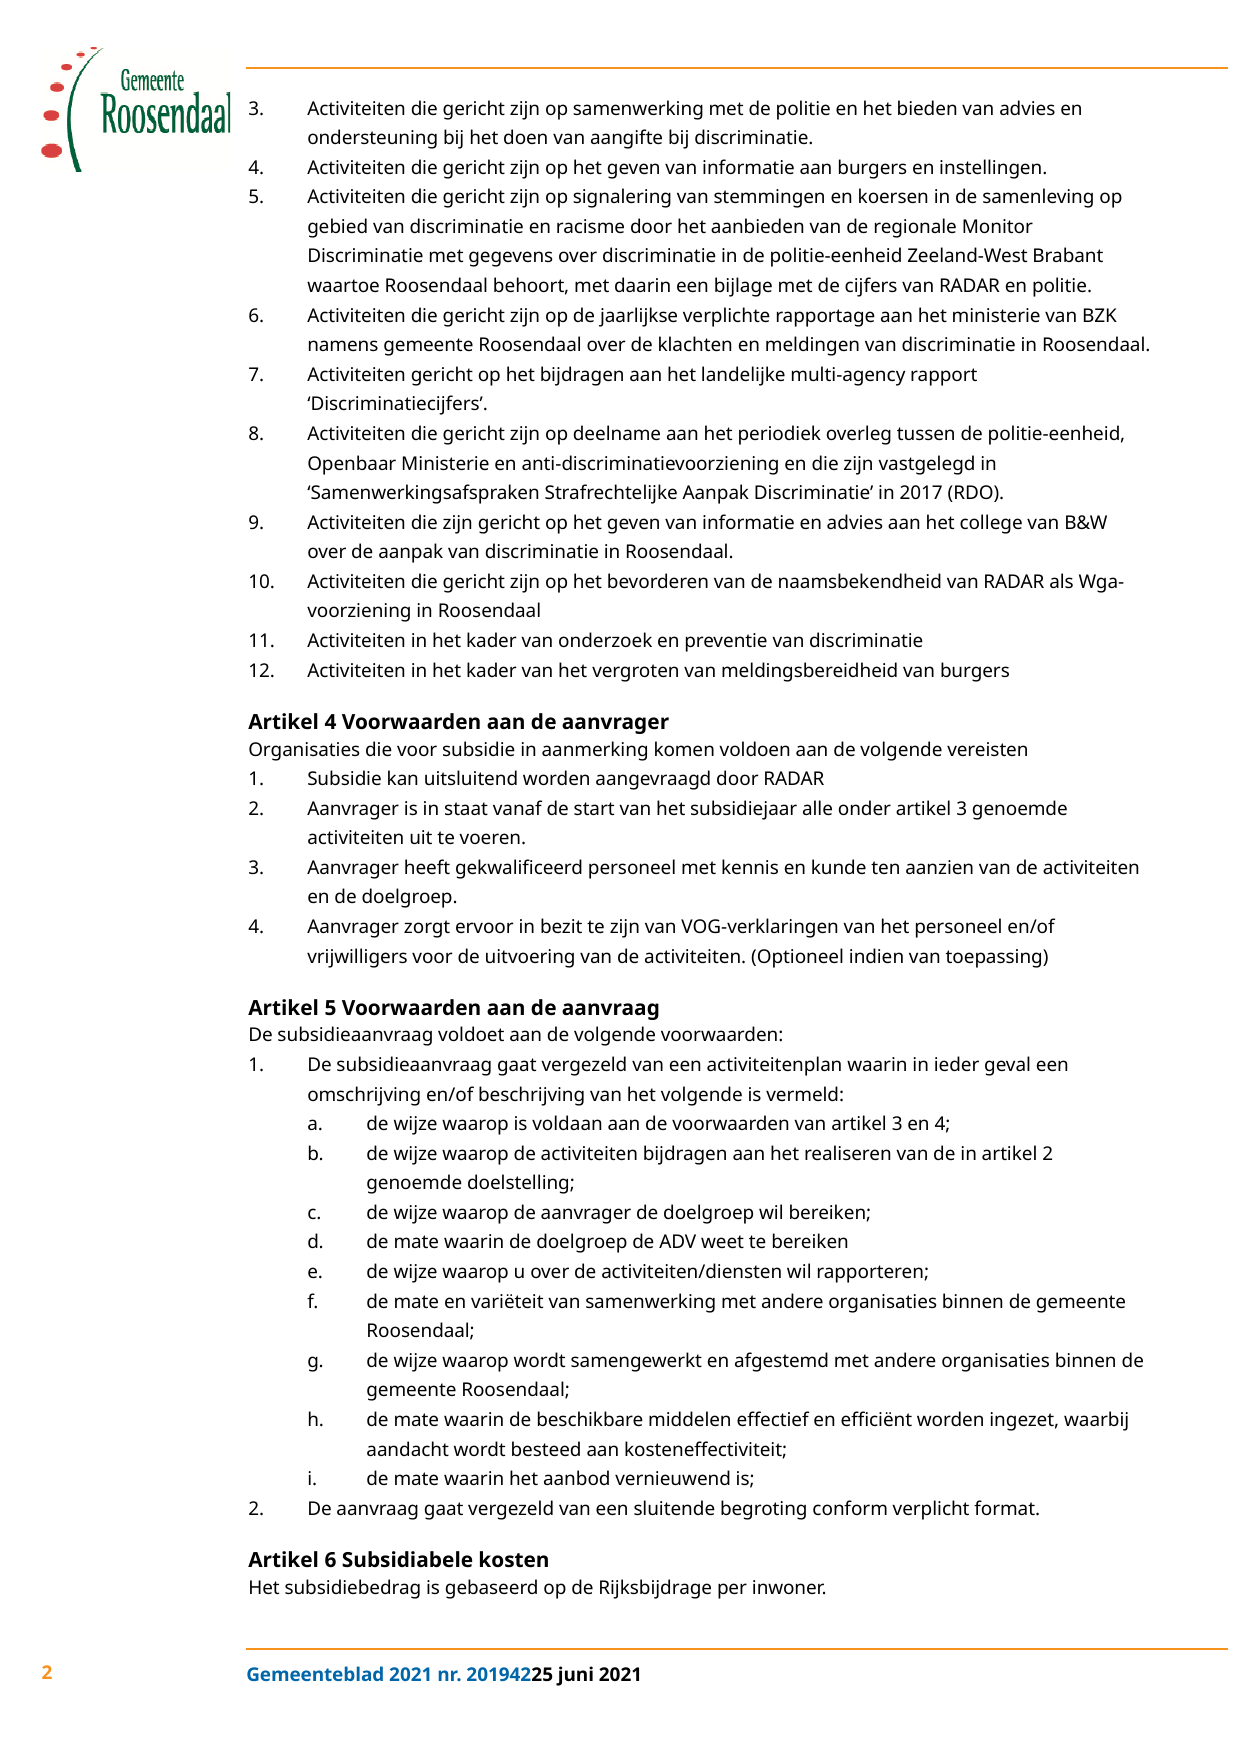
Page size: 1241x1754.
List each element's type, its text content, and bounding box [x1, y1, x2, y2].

text Artikel 4 Voorwaarden aan de aanvrager [248, 707, 1152, 736]
list de mate waarin de doelgroep de ADV weet te bereiken [307, 1229, 1152, 1254]
text Artikel 5 Voorwaarden aan de aanvraag [248, 993, 1152, 1022]
list de mate en variëteit van samenwerking met andere organisaties binnen de gemeente Roosendaal; [307, 1288, 1152, 1343]
list de wijze waarop is voldaan aan de voorwaarden van artikel 3 en 4; [307, 1110, 1152, 1136]
list Activiteiten die zijn gericht op het geven van informatie en advies aan het college van B&W over de aanpak van discriminatie in Roosendaal. [248, 509, 1152, 564]
text Het subsidiebedrag is gebaseerd op de Rijksbijdrage per inwoner. [248, 1574, 1152, 1599]
list De subsidieaanvraag gaat vergezeld van een activiteitenplan waarin in ieder geval een omschrijving en/of beschrijving van het volgende is vermeld: [248, 1051, 1152, 1107]
text Artikel 6 Subsidiabele kosten [248, 1545, 1152, 1574]
list Aanvrager is in staat vanaf de start van het subsidiejaar alle onder artikel 3 genoemde activiteiten uit te voeren. [248, 795, 1152, 850]
list de mate waarin de beschikbare middelen effectief en efficiënt worden ingezet, waarbij aandacht wordt besteed aan kosteneffectiviteit; [307, 1406, 1152, 1462]
list Activiteiten die gericht zijn op signalering van stemmingen en koersen in de samenleving op gebied van discriminatie en racisme door het aanbieden van de regionale Monitor Discriminatie met gegevens over discriminatie in de politie-eenheid Zeeland-West Brabant waartoe Roosendaal behoort, met daarin een bijlage met de cijfers van RADAR en politie. [248, 183, 1152, 298]
list Activiteiten die gericht zijn op het geven van informatie aan burgers en instellingen. [248, 154, 1152, 180]
list Aanvrager zorgt ervoor in bezit te zijn van VOG-verklaringen van het personeel en/of vrijwilligers voor de uitvoering van de activiteiten. (Optioneel indien van toepassing) [248, 913, 1152, 968]
list Subsidie kan uitsluitend worden aangevraagd door RADAR [248, 765, 1152, 791]
list De aanvraag gaat vergezeld van een sluitende begroting conform verplicht format. [248, 1495, 1152, 1521]
picture [41, 47, 231, 172]
text De subsidieaanvraag voldoet aan de volgende voorwaarden: [248, 1022, 1152, 1047]
text Organisaties die voor subsidie in aanmerking komen voldoen aan de volgende vereisten [248, 736, 1152, 761]
list Activiteiten die gericht zijn op het bevorderen van de naamsbekendheid van RADAR als Wga-voorziening in Roosendaal [248, 568, 1152, 623]
list Activiteiten die gericht zijn op samenwerking met de politie en het bieden van advies en ondersteuning bij het doen van aangifte bij discriminatie. [248, 95, 1152, 150]
list Activiteiten in het kader van onderzoek en preventie van discriminatie [248, 627, 1152, 653]
list Activiteiten die gericht zijn op deelname aan het periodiek overleg tussen de politie-eenheid, Openbaar Ministerie en anti-discriminatievoorziening en die zijn vastgelegd in ‘Samenwerkingsafspraken Strafrechtelijke Aanpak Discriminatie’ in 2017 (RDO). [248, 420, 1152, 505]
list Activiteiten die gericht zijn op de jaarlijkse verplichte rapportage aan het ministerie van BZK namens gemeente Roosendaal over de klachten en meldingen van discriminatie in Roosendaal. [248, 302, 1152, 357]
list de mate waarin het aanbod vernieuwend is; [307, 1465, 1152, 1491]
list Aanvrager heeft gekwalificeerd personeel met kennis en kunde ten aanzien van de activiteiten en de doelgroep. [248, 854, 1152, 909]
list Activiteiten in het kader van het vergroten van meldingsbereidheid van burgers [248, 657, 1152, 683]
list de wijze waarop wordt samengewerkt en afgestemd met andere organisaties binnen de gemeente Roosendaal; [307, 1347, 1152, 1402]
list de wijze waarop u over de activiteiten/diensten wil rapporteren; [307, 1258, 1152, 1284]
list de wijze waarop de aanvrager de doelgroep wil bereiken; [307, 1199, 1152, 1225]
list de wijze waarop de activiteiten bijdragen aan het realiseren van de in artikel 2 genoemde doelstelling; [307, 1140, 1152, 1195]
list Activiteiten gericht op het bijdragen aan het landelijke multi-agency rapport ‘Discriminatiecijfers’. [248, 361, 1152, 416]
